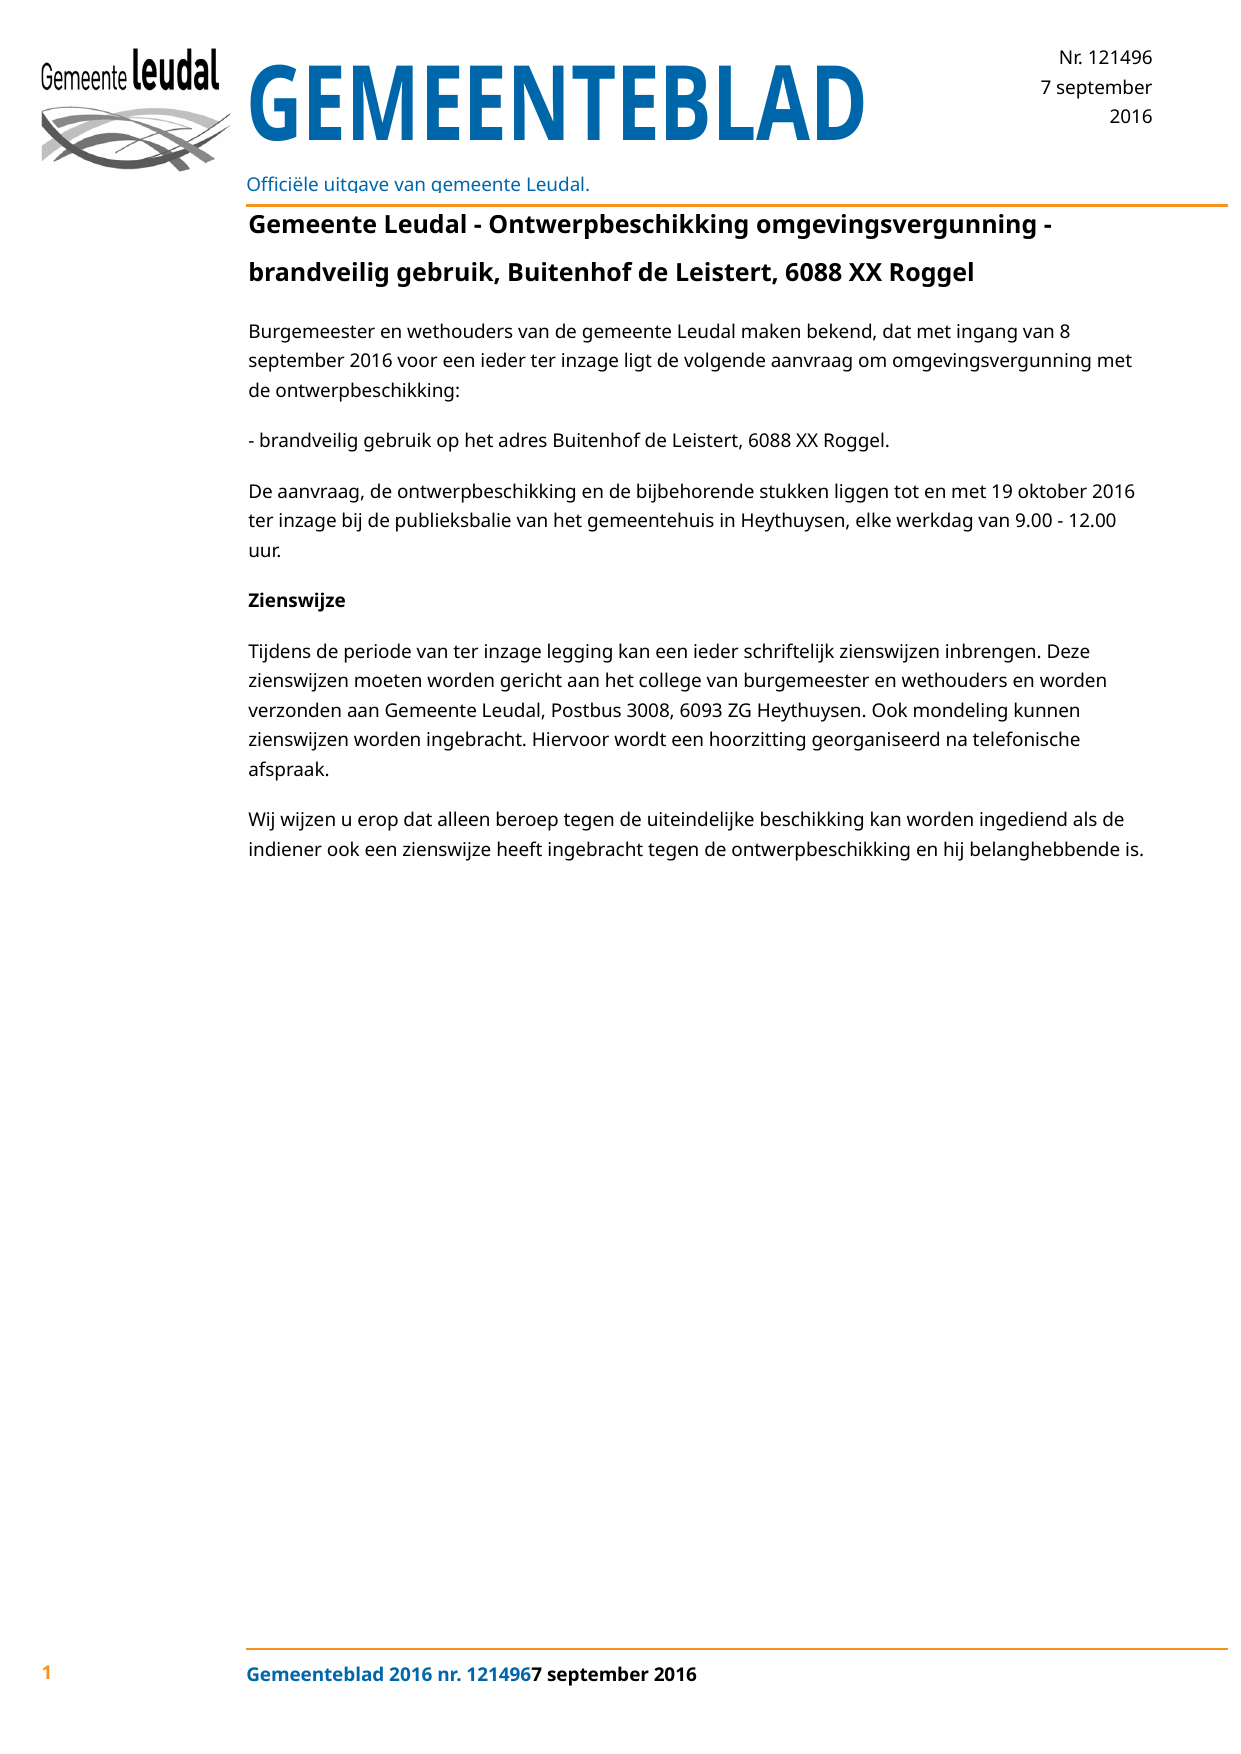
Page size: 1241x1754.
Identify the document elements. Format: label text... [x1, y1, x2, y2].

text Zienswijze [248, 587, 1152, 613]
text Burgemeester en wethouders van de gemeente Leudal maken bekend, dat met ingang van 8 september 2016 voor een ieder ter inzage ligt de volgende aanvraag om omgevingsvergunning met de ontwerpbeschikking: [248, 318, 1152, 403]
text Gemeente Leudal - Ontwerpbeschikking omgevingsvergunning - brandveilig gebruik, Buitenhof de Leistert, 6088 XX Roggel [248, 207, 1152, 288]
text - brandveilig gebruik op het adres Buitenhof de Leistert, 6088 XX Roggel. [248, 427, 1152, 453]
picture [41, 47, 231, 172]
text Tijdens de periode van ter inzage legging kan een ieder schriftelijk zienswijzen inbrengen. Deze zienswijzen moeten worden gericht aan het college van burgemeester en wethouders en worden verzonden aan Gemeente Leudal, Postbus 3008, 6093 ZG Heythuysen. Ook mondeling kunnen zienswijzen worden ingebracht. Hiervoor wordt een hoorzitting georganiseerd na telefonische afspraak. [248, 638, 1152, 782]
text De aanvraag, de ontwerpbeschikking en de bijbehorende stukken liggen tot en met 19 oktober 2016 ter inzage bij de publieksbalie van het gemeentehuis in Heythuysen, elke werkdag van 9.00 - 12.00 uur. [248, 478, 1152, 563]
text Wij wijzen u erop dat alleen beroep tegen de uiteindelijke beschikking kan worden ingediend als de indiener ook een zienswijze heeft ingebracht tegen de ontwerpbeschikking en hij belanghebbende is. [248, 807, 1152, 862]
